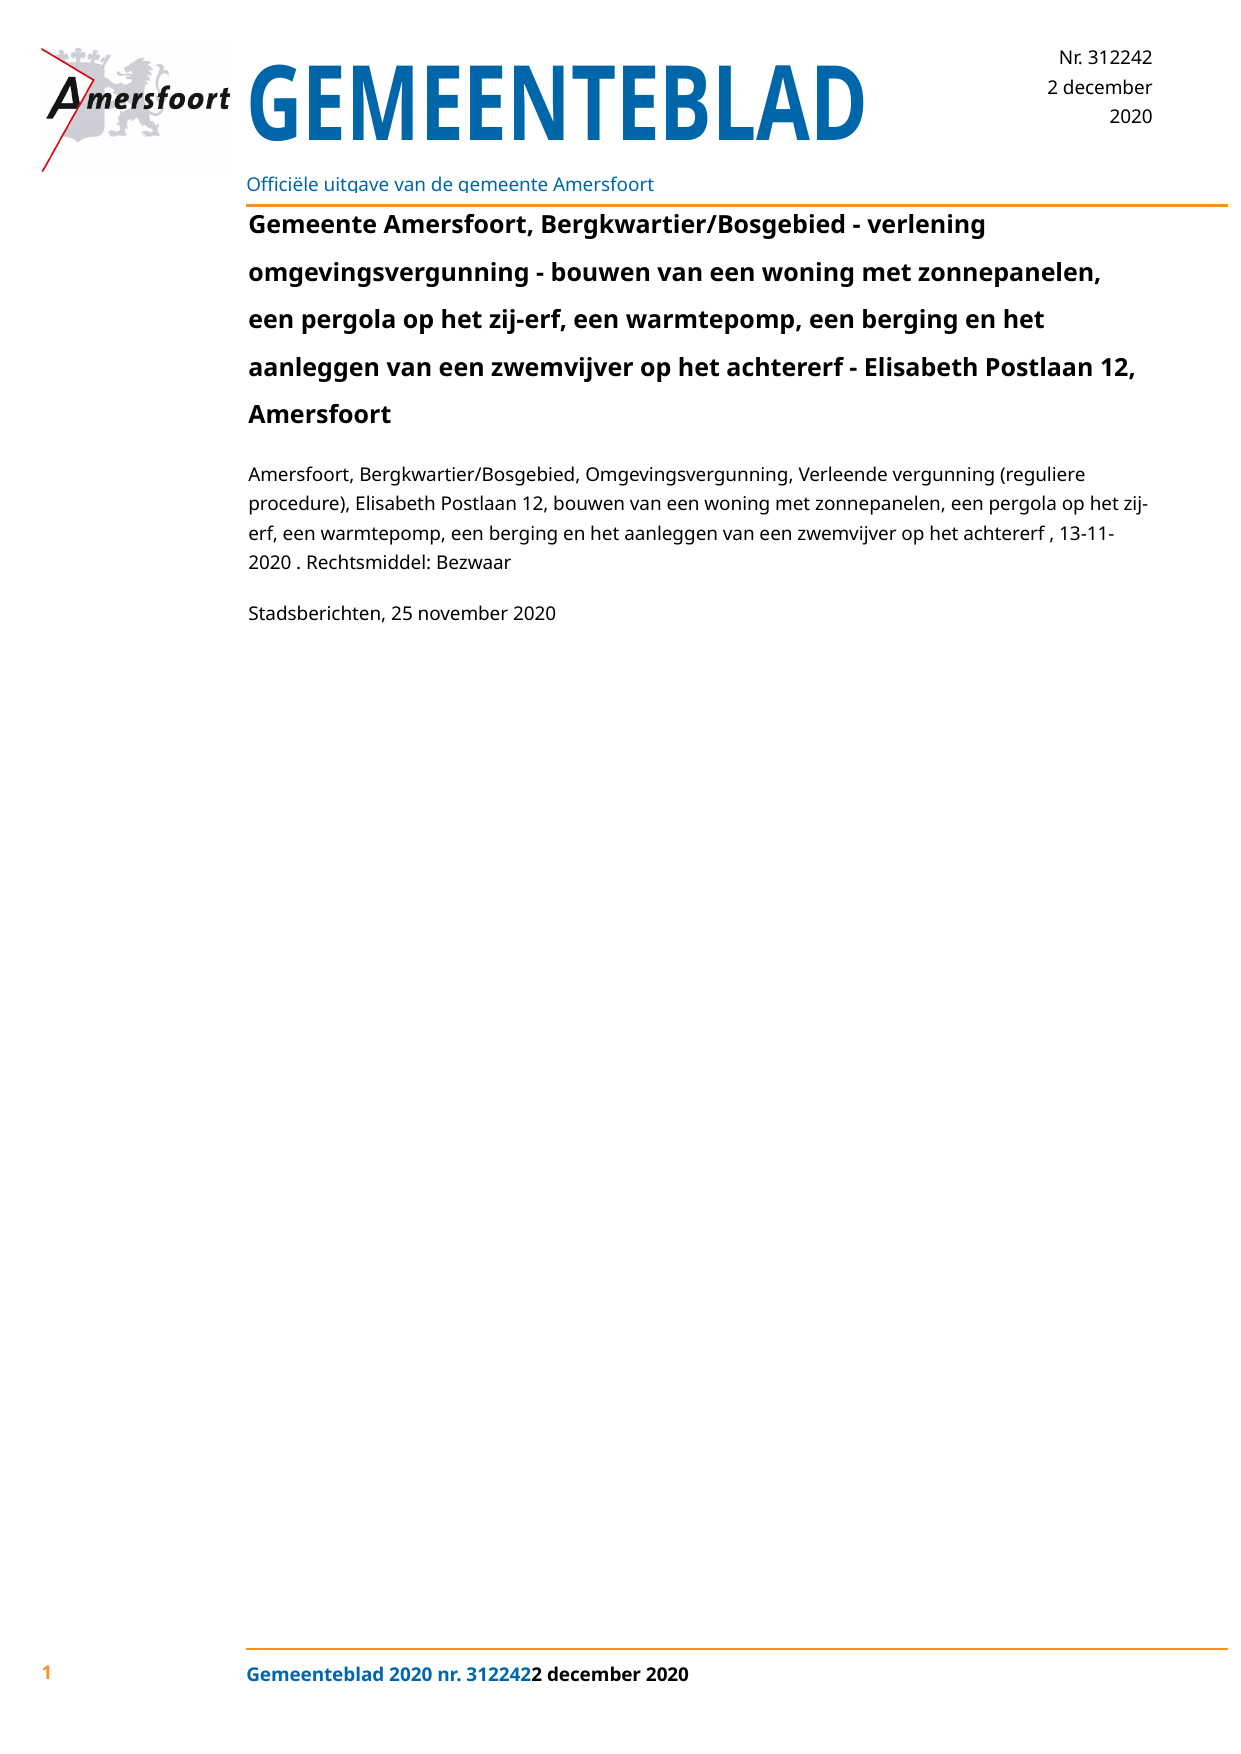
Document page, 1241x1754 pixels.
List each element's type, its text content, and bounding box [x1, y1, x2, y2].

picture [41, 47, 231, 172]
text Gemeente Amersfoort, Bergkwartier/Bosgebied - verlening omgevingsvergunning - bouwen van een woning met zonnepanelen, een pergola op het zij-erf, een warmtepomp, een berging en het aanleggen van een zwemvijver op het achtererf - Elisabeth Postlaan 12, Amersfoort [248, 207, 1152, 431]
text Stadsberichten, 25 november 2020 [248, 600, 1152, 626]
text Amersfoort, Bergkwartier/Bosgebied, Omgevingsvergunning, Verleende vergunning (reguliere procedure), Elisabeth Postlaan 12, bouwen van een woning met zonnepanelen, een pergola op het zij-erf, een warmtepomp, een berging en het aanleggen van een zwemvijver op het achtererf , 13-11-2020 . Rechtsmiddel: Bezwaar [248, 461, 1152, 575]
